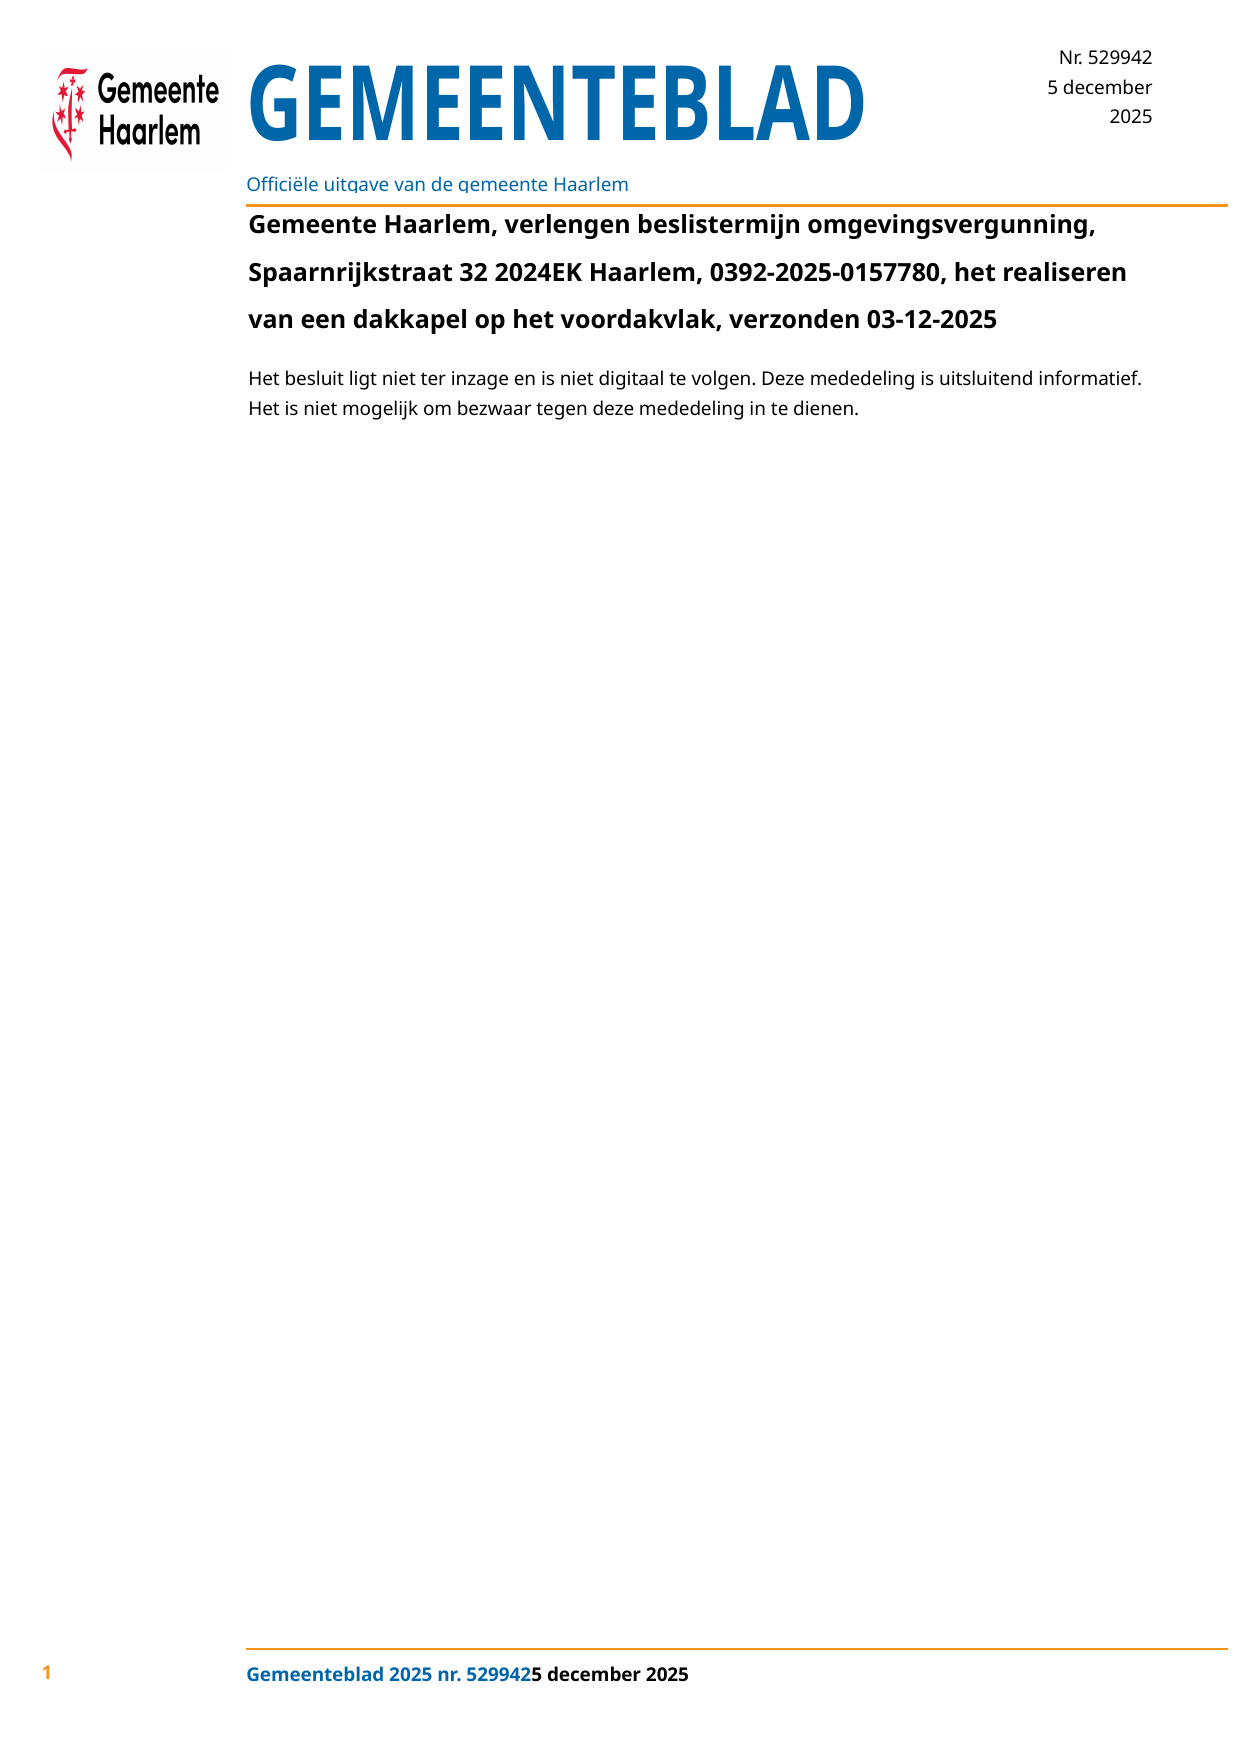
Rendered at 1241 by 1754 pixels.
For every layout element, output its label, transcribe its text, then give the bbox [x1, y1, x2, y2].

picture [41, 47, 231, 172]
text Gemeente Haarlem, verlengen beslistermijn omgevingsvergunning, Spaarnrijkstraat 32 2024EK Haarlem, 0392-2025-0157780, het realiseren van een dakkapel op het voordakvlak, verzonden 03-12-2025 [248, 207, 1152, 336]
text Het besluit ligt niet ter inzage en is niet digitaal te volgen. Deze mededeling is uitsluitend informatief. Het is niet mogelijk om bezwaar tegen deze mededeling in te dienen. [248, 366, 1152, 421]
